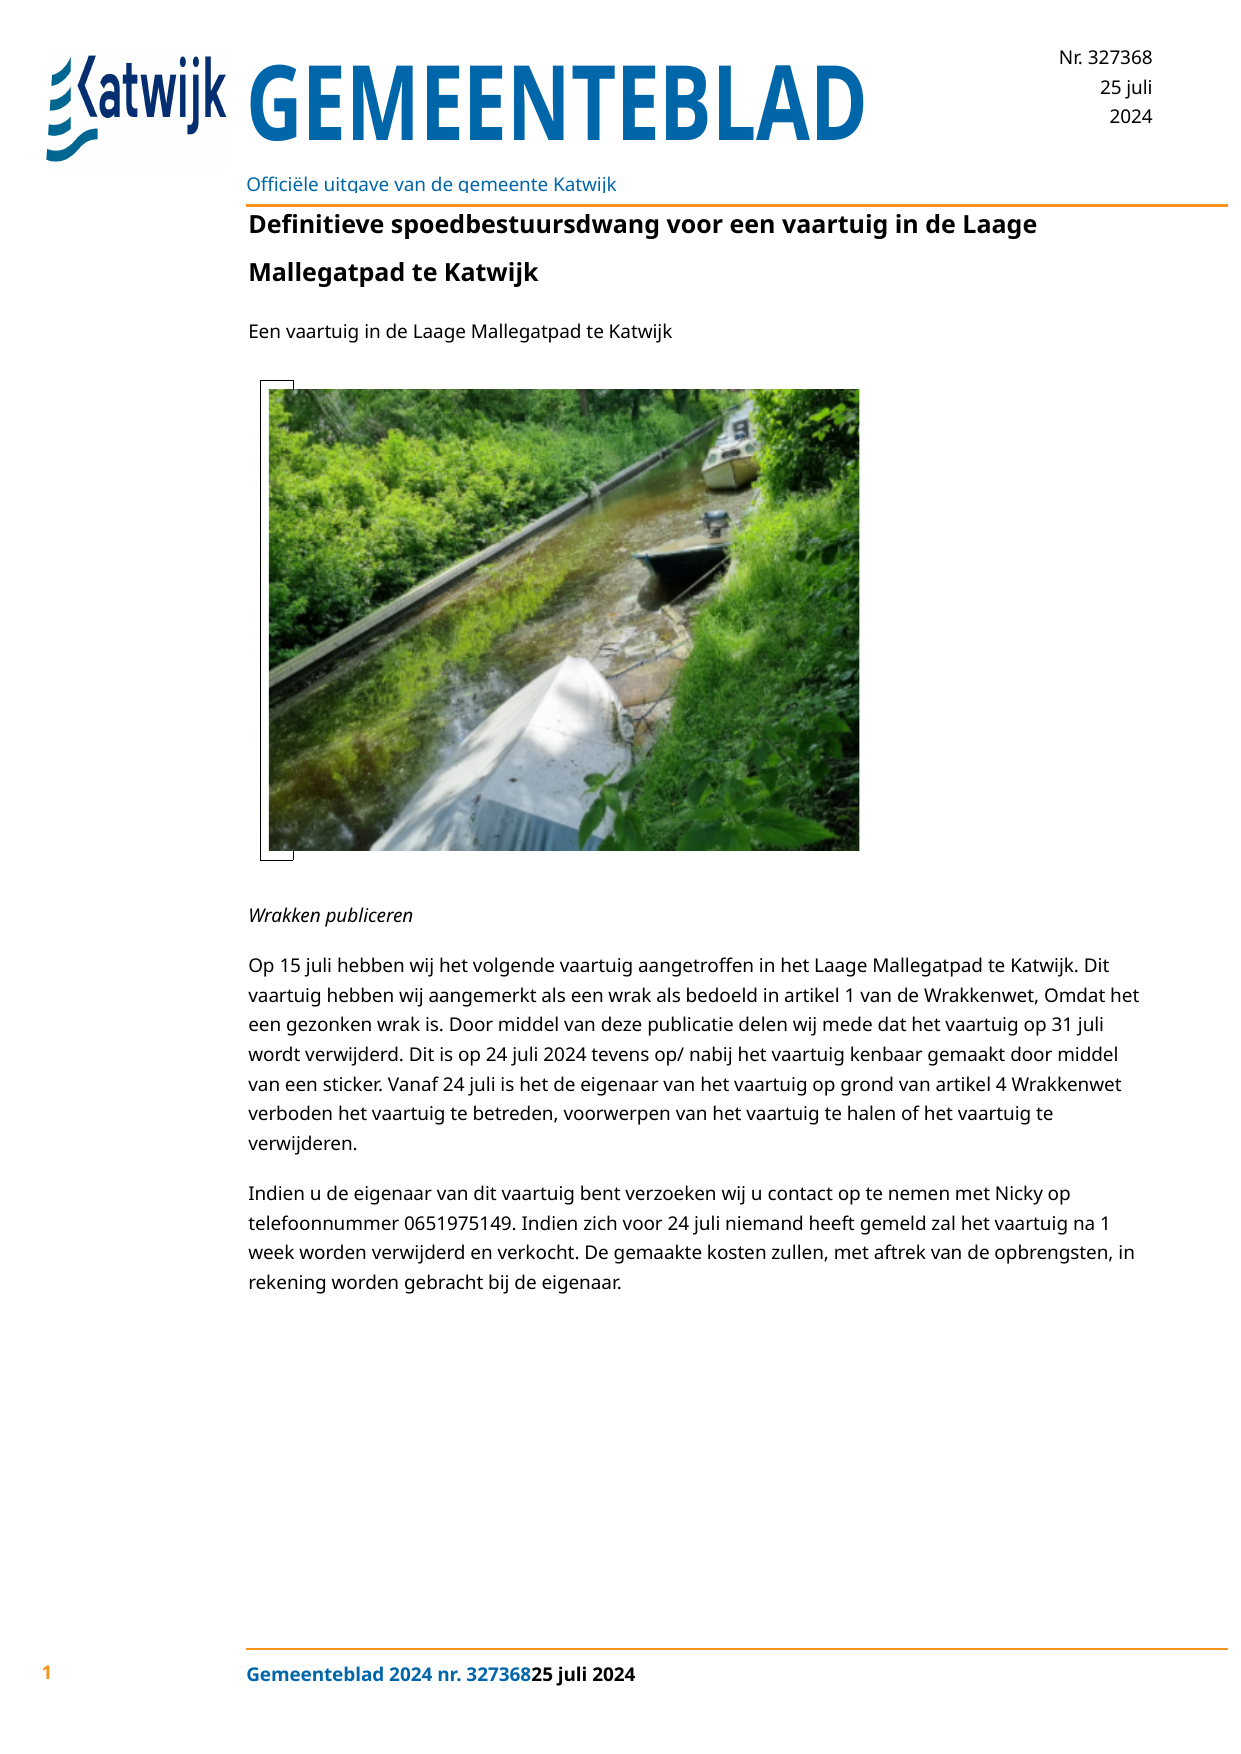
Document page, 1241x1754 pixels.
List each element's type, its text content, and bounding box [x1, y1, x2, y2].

text Indien u de eigenaar van dit vaartuig bent verzoeken wij u contact op te nemen met Nicky op telefoonnummer 0651975149. Indien zich voor 24 juli niemand heeft gemeld zal het vaartuig na 1 week worden verwijderd en verkocht. De gemaakte kosten zullen, met aftrek van de opbrengsten, in rekening worden gebracht bij de eigenaar. [248, 1180, 1152, 1295]
picture [268, 389, 860, 851]
text Wrakken publiceren [248, 902, 1152, 928]
text Op 15 juli hebben wij het volgende vaartuig aangetroffen in het Laage Mallegatpad te Katwijk. Dit vaartuig hebben wij aangemerkt als een wrak als bedoeld in artikel 1 van de Wrakkenwet, Omdat het een gezonken wrak is. Door middel van deze publicatie delen wij mede dat het vaartuig op 31 juli wordt verwijderd. Dit is op 24 juli 2024 tevens op/ nabij het vaartuig kenbaar gemaakt door middel van een sticker. Vanaf 24 juli is het de eigenaar van het vaartuig op grond van artikel 4 Wrakkenwet verboden het vaartuig te betreden, voorwerpen van het vaartuig te halen of het vaartuig te verwijderen. [248, 952, 1152, 1156]
text Een vaartuig in de Laage Mallegatpad te Katwijk [248, 318, 1152, 344]
picture [41, 47, 231, 172]
text Definitieve spoedbestuursdwang voor een vaartuig in de Laage Mallegatpad te Katwijk [248, 207, 1152, 288]
